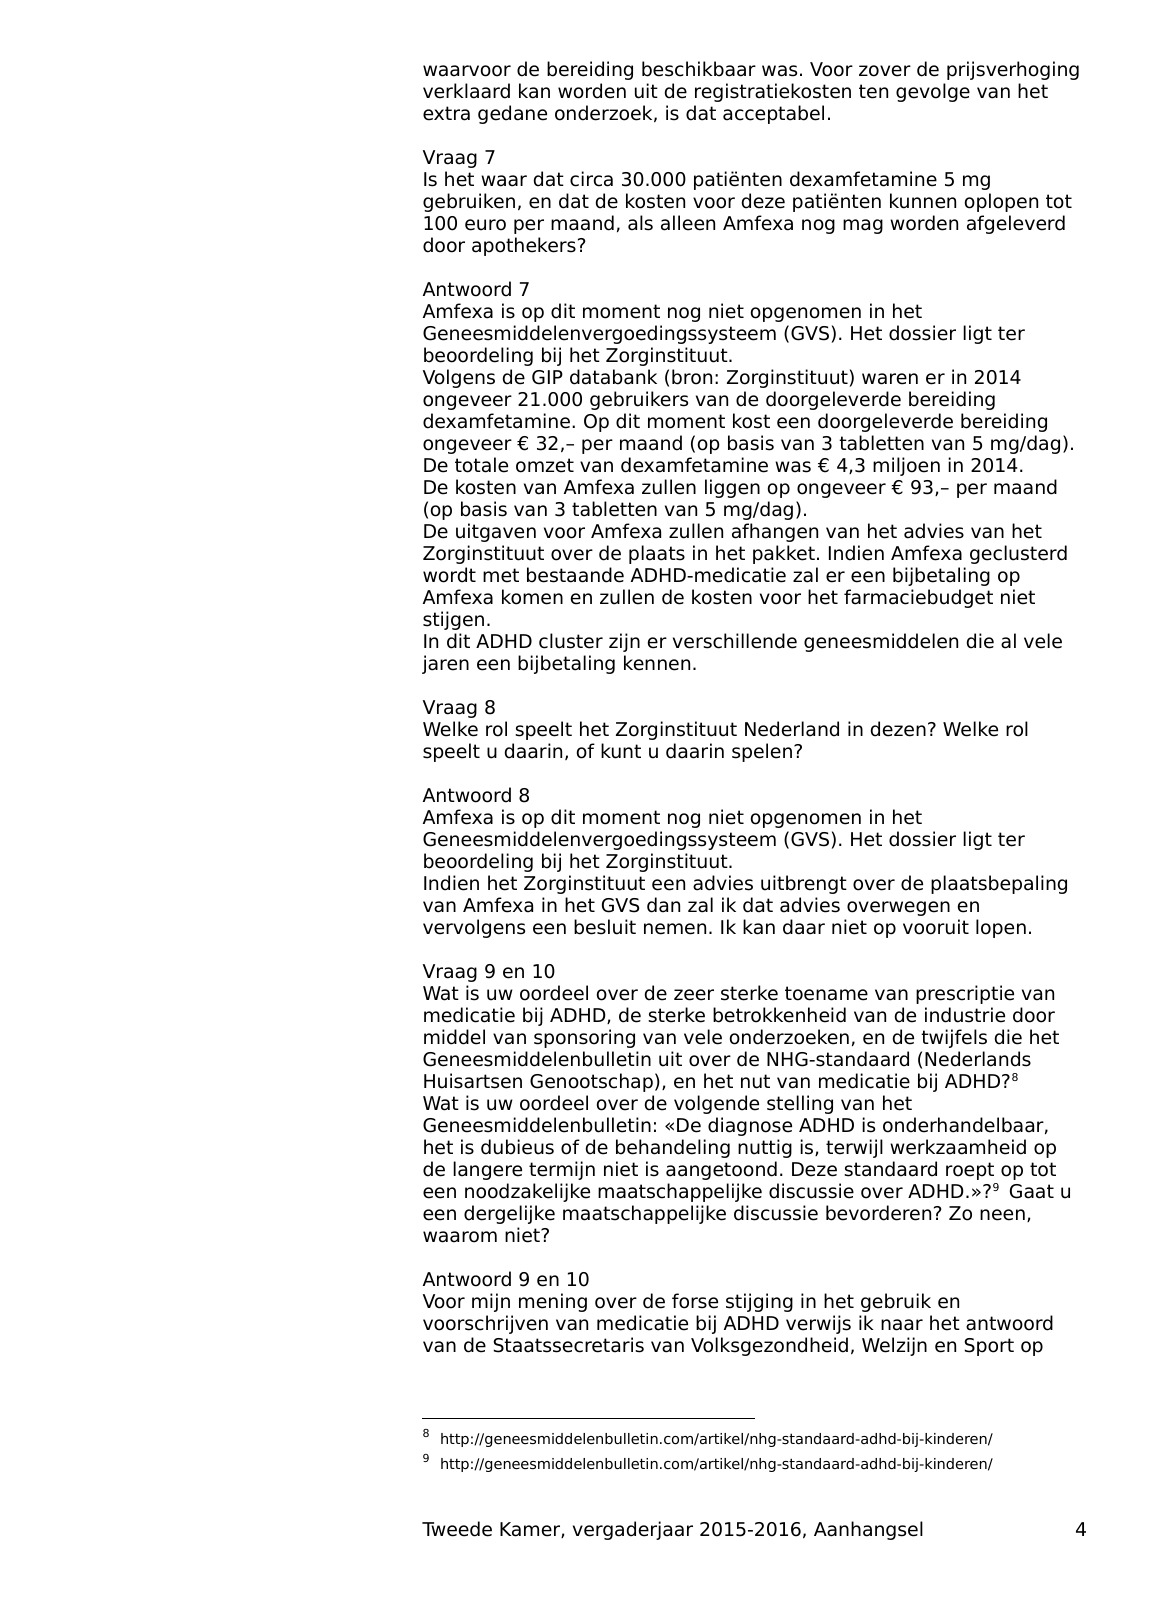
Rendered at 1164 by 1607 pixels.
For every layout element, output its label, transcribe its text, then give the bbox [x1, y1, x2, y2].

text Vraag 9 en 10 [422, 961, 1087, 983]
text Amfexa is op dit moment nog niet opgenomen in het Geneesmiddelenvergoedingssysteem (GVS). Het dossier ligt ter beoordeling bij het Zorginstituut. [422, 301, 1087, 367]
text Vraag 7 [422, 147, 1087, 169]
text Is het waar dat circa 30.000 patiënten dexamfetamine 5 mg gebruiken, en dat de kosten voor deze patiënten kunnen oplopen tot 100 euro per maand, als alleen Amfexa nog mag worden afgeleverd door apothekers? [422, 169, 1087, 257]
text Antwoord 9 en 10 [422, 1269, 1087, 1291]
text Voor mijn mening over de forse stijging in het gebruik en voorschrijven van medicatie bij ADHD verwijs ik naar het antwoord van de Staatssecretaris van Volksgezondheid, Welzijn en Sport op [422, 1291, 1087, 1357]
text In dit ADHD cluster zijn er verschillende geneesmiddelen die al vele jaren een bijbetaling kennen. [422, 631, 1087, 675]
text http://geneesmiddelenbulletin.com/artikel/nhg-standaard-adhd-bij-kinderen/ [422, 1427, 1087, 1449]
text Antwoord 7 [422, 279, 1087, 301]
text Amfexa is op dit moment nog niet opgenomen in het Geneesmiddelenvergoedingssysteem (GVS). Het dossier ligt ter beoordeling bij het Zorginstituut. [422, 807, 1087, 873]
text Indien het Zorginstituut een advies uitbrengt over de plaatsbepaling van Amfexa in het GVS dan zal ik dat advies overwegen en vervolgens een besluit nemen. Ik kan daar niet op vooruit lopen. [422, 873, 1087, 939]
text Volgens de GIP databank (bron: Zorginstituut) waren er in 2014 ongeveer 21.000 gebruikers van de doorgeleverde bereiding dexamfetamine. Op dit moment kost een doorgeleverde bereiding ongeveer € 32,– per maand (op basis van 3 tabletten van 5 mg/dag). De totale omzet van dexamfetamine was € 4,3 miljoen in 2014. [422, 367, 1087, 477]
text Wat is uw oordeel over de volgende stelling van het Geneesmiddelenbulletin: «De diagnose ADHD is onderhandelbaar, het is dubieus of de behandeling nuttig is, terwijl werkzaamheid op de langere termijn niet is aangetoond. Deze standaard roept op tot een noodzakelijke maatschappelijke discussie over ADHD.»? Gaat u een dergelijke maatschappelijke discussie bevorderen? Zo neen, waarom niet? [422, 1093, 1087, 1247]
text Antwoord 8 [422, 785, 1087, 807]
text De uitgaven voor Amfexa zullen afhangen van het advies van het Zorginstituut over de plaats in het pakket. Indien Amfexa geclusterd wordt met bestaande ADHD-medicatie zal er een bijbetaling op Amfexa komen en zullen de kosten voor het farmaciebudget niet stijgen. [422, 521, 1087, 631]
text De kosten van Amfexa zullen liggen op ongeveer € 93,– per maand (op basis van 3 tabletten van 5 mg/dag). [422, 477, 1087, 521]
text Wat is uw oordeel over de zeer sterke toename van prescriptie van medicatie bij ADHD, de sterke betrokkenheid van de industrie door middel van sponsoring van vele onderzoeken, en de twijfels die het Geneesmiddelenbulletin uit over de NHG-standaard (Nederlands Huisartsen Genootschap), en het nut van medicatie bij ADHD? [422, 983, 1087, 1093]
text Vraag 8 [422, 697, 1087, 719]
text waarvoor de bereiding beschikbaar was. Voor zover de prijsverhoging verklaard kan worden uit de registratiekosten ten gevolge van het extra gedane onderzoek, is dat acceptabel. [422, 59, 1087, 125]
text http://geneesmiddelenbulletin.com/artikel/nhg-standaard-adhd-bij-kinderen/ [422, 1452, 1087, 1474]
text Welke rol speelt het Zorginstituut Nederland in dezen? Welke rol speelt u daarin, of kunt u daarin spelen? [422, 719, 1087, 763]
